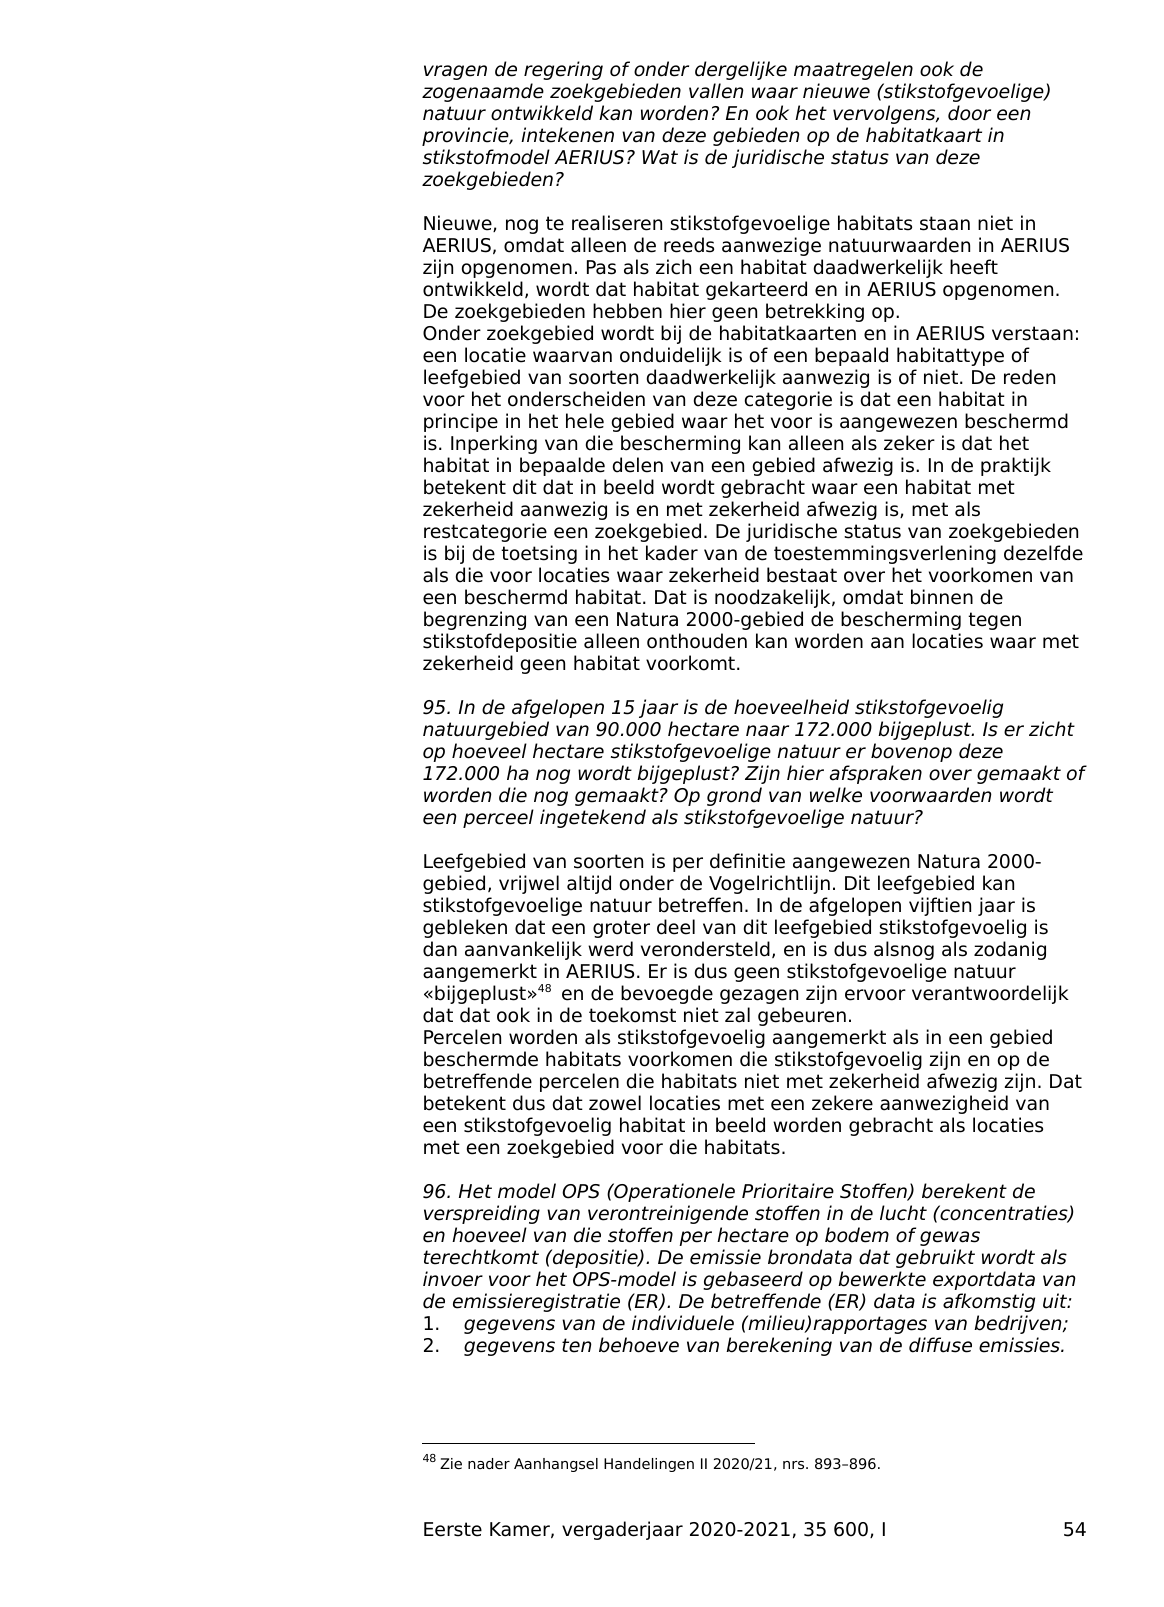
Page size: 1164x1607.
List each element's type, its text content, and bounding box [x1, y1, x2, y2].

text 96. Het model OPS (Operationele Prioritaire Stoffen) berekent de verspreiding van verontreinigende stoffen in de lucht (concentraties) en hoeveel van die stoffen per hectare op bodem of gewas terechtkomt (depositie). De emissie brondata dat gebruikt wordt als invoer voor het OPS-model is gebaseerd op bewerkte exportdata van de emissieregistratie (ER). De betreffende (ER) data is afkomstig uit: [422, 1181, 1087, 1313]
text Nieuwe, nog te realiseren stikstofgevoelige habitats staan niet in AERIUS, omdat alleen de reeds aanwezige natuurwaarden in AERIUS zijn opgenomen. Pas als zich een habitat daadwerkelijk heeft ontwikkeld, wordt dat habitat gekarteerd en in AERIUS opgenomen. De zoekgebieden hebben hier geen betrekking op. [422, 213, 1087, 323]
text Zie nader Aanhangsel Handelingen II 2020/21, nrs. 893–896. [422, 1452, 1087, 1474]
text 1. gegevens van de individuele (milieu)rapportages van bedrijven; [422, 1313, 1087, 1335]
text Onder zoekgebied wordt bij de habitatkaarten en in AERIUS verstaan: een locatie waarvan onduidelijk is of een bepaald habitattype of leefgebied van soorten daadwerkelijk aanwezig is of niet. De reden voor het onderscheiden van deze categorie is dat een habitat in principe in het hele gebied waar het voor is aangewezen beschermd is. Inperking van die bescherming kan alleen als zeker is dat het habitat in bepaalde delen van een gebied afwezig is. In de praktijk betekent dit dat in beeld wordt gebracht waar een habitat met zekerheid aanwezig is en met zekerheid afwezig is, met als restcategorie een zoekgebied. De juridische status van zoekgebieden is bij de toetsing in het kader van de toestemmingsverlening dezelfde als die voor locaties waar zekerheid bestaat over het voorkomen van een beschermd habitat. Dat is noodzakelijk, omdat binnen de begrenzing van een Natura 2000-gebied de bescherming tegen stikstofdepositie alleen onthouden kan worden aan locaties waar met zekerheid geen habitat voorkomt. [422, 323, 1087, 675]
text vragen de regering of onder dergelijke maatregelen ook de zogenaamde zoekgebieden vallen waar nieuwe (stikstofgevoelige) natuur ontwikkeld kan worden? En ook het vervolgens, door een provincie, intekenen van deze gebieden op de habitatkaart in stikstofmodel AERIUS? Wat is de juridische status van deze zoekgebieden? [422, 59, 1087, 191]
text Leefgebied van soorten is per definitie aangewezen Natura 2000-gebied, vrijwel altijd onder de Vogelrichtlijn. Dit leefgebied kan stikstofgevoelige natuur betreffen. In de afgelopen vijftien jaar is gebleken dat een groter deel van dit leefgebied stikstofgevoelig is dan aanvankelijk werd verondersteld, en is dus alsnog als zodanig aangemerkt in AERIUS. Er is dus geen stikstofgevoelige natuur «bijgeplust» en de bevoegde gezagen zijn ervoor verantwoordelijk dat dat ook in de toekomst niet zal gebeuren. [422, 851, 1087, 1027]
text 2. gegevens ten behoeve van berekening van de diffuse emissies. [422, 1335, 1087, 1357]
text 95. In de afgelopen 15 jaar is de hoeveelheid stikstofgevoelig natuurgebied van 90.000 hectare naar 172.000 bijgeplust. Is er zicht op hoeveel hectare stikstofgevoelige natuur er bovenop deze 172.000 ha nog wordt bijgeplust? Zijn hier afspraken over gemaakt of worden die nog gemaakt? Op grond van welke voorwaarden wordt een perceel ingetekend als stikstofgevoelige natuur? [422, 697, 1087, 829]
text Percelen worden als stikstofgevoelig aangemerkt als in een gebied beschermde habitats voorkomen die stikstofgevoelig zijn en op de betreffende percelen die habitats niet met zekerheid afwezig zijn. Dat betekent dus dat zowel locaties met een zekere aanwezigheid van een stikstofgevoelig habitat in beeld worden gebracht als locaties met een zoekgebied voor die habitats. [422, 1027, 1087, 1159]
